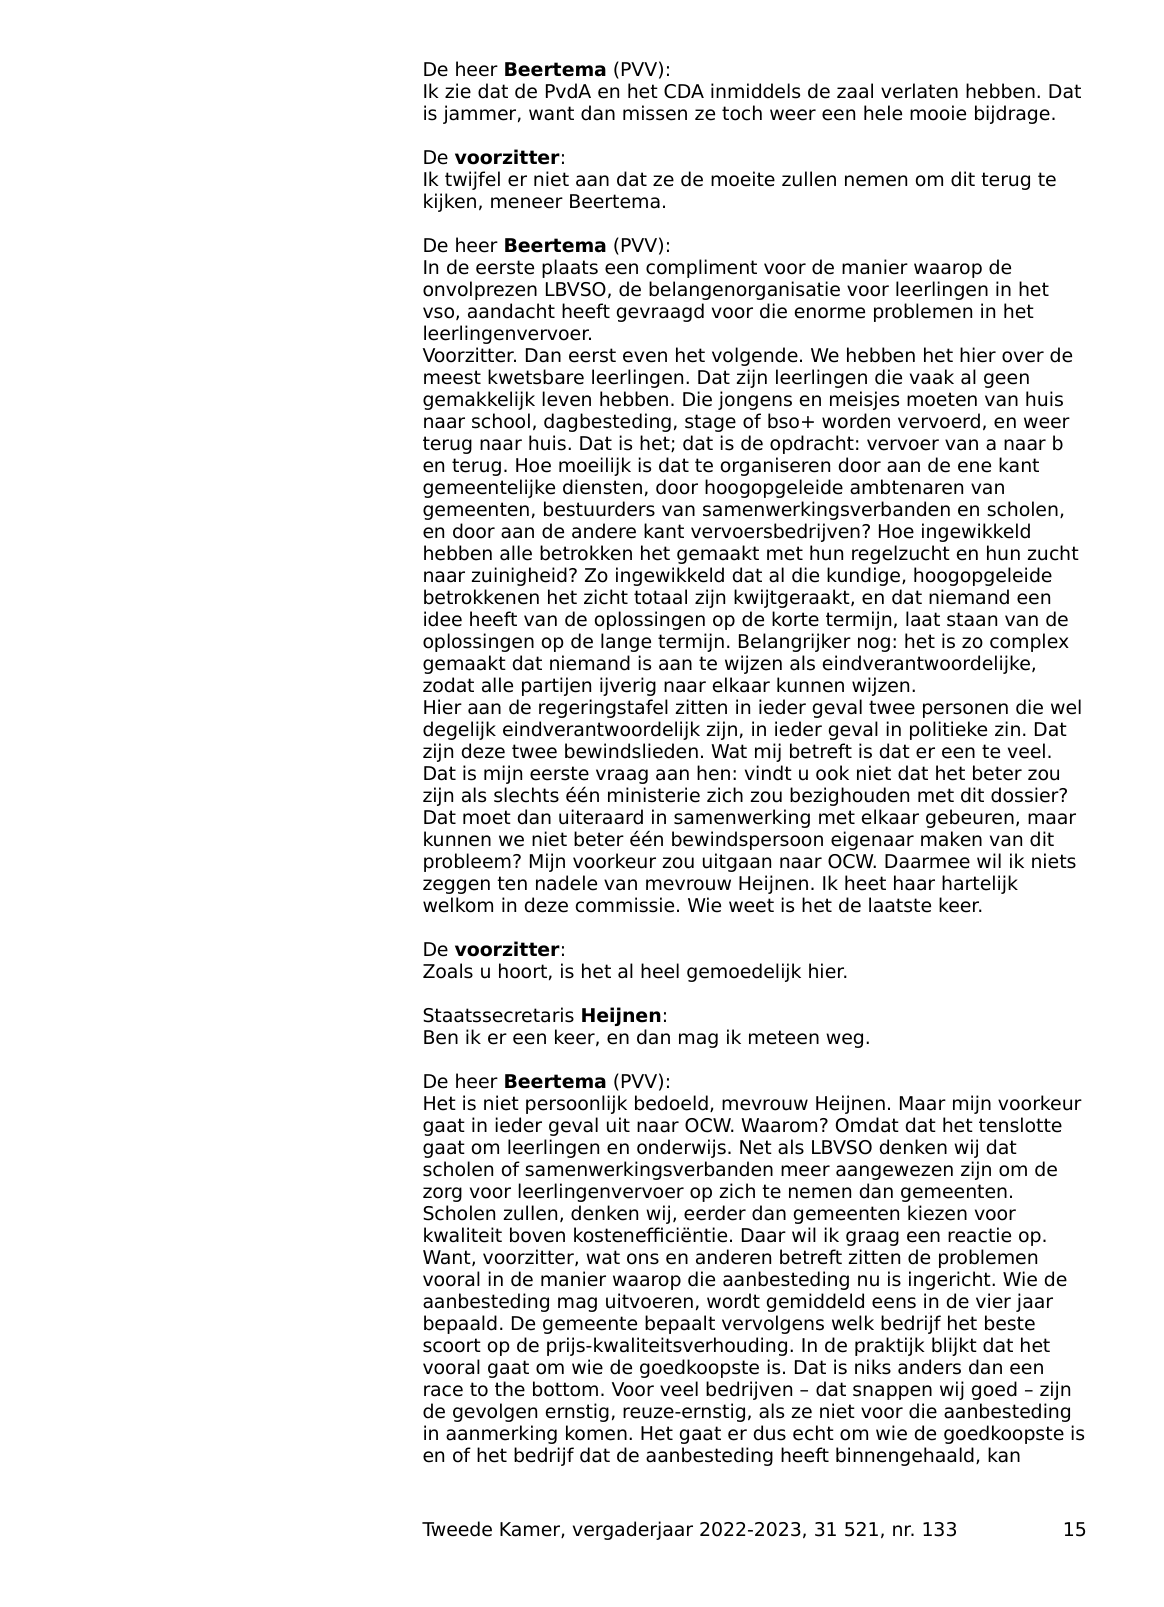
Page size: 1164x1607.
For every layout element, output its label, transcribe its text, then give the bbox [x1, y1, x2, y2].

text De voorzitter: [422, 939, 1087, 961]
text De heer Beertema (PVV): [422, 59, 1087, 81]
text Ben ik er een keer, en dan mag ik meteen weg. [422, 1027, 1087, 1049]
text De heer Beertema (PVV): [422, 235, 1087, 257]
text Zoals u hoort, is het al heel gemoedelijk hier. [422, 961, 1087, 983]
text De heer Beertema (PVV): [422, 1071, 1087, 1093]
text Hier aan de regeringstafel zitten in ieder geval twee personen die wel degelijk eindverantwoordelijk zijn, in ieder geval in politieke zin. Dat zijn deze twee bewindslieden. Wat mij betreft is dat er een te veel. Dat is mijn eerste vraag aan hen: vindt u ook niet dat het beter zou zijn als slechts één ministerie zich zou bezighouden met dit dossier? Dat moet dan uiteraard in samenwerking met elkaar gebeuren, maar kunnen we niet beter één bewindspersoon eigenaar maken van dit probleem? Mijn voorkeur zou uitgaan naar OCW. Daarmee wil ik niets zeggen ten nadele van mevrouw Heijnen. Ik heet haar hartelijk welkom in deze commissie. Wie weet is het de laatste keer. [422, 697, 1087, 917]
text Het is niet persoonlijk bedoeld, mevrouw Heijnen. Maar mijn voorkeur gaat in ieder geval uit naar OCW. Waarom? Omdat dat het tenslotte gaat om leerlingen en onderwijs. Net als LBVSO denken wij dat scholen of samenwerkingsverbanden meer aangewezen zijn om de zorg voor leerlingenvervoer op zich te nemen dan gemeenten. Scholen zullen, denken wij, eerder dan gemeenten kiezen voor kwaliteit boven kostenefficiëntie. Daar wil ik graag een reactie op. [422, 1093, 1087, 1247]
text In de eerste plaats een compliment voor de manier waarop de onvolprezen LBVSO, de belangenorganisatie voor leerlingen in het vso, aandacht heeft gevraagd voor die enorme problemen in het leerlingenvervoer. [422, 257, 1087, 345]
text Ik twijfel er niet aan dat ze de moeite zullen nemen om dit terug te kijken, meneer Beertema. [422, 169, 1087, 213]
text Ik zie dat de PvdA en het CDA inmiddels de zaal verlaten hebben. Dat is jammer, want dan missen ze toch weer een hele mooie bijdrage. [422, 81, 1087, 125]
text Want, voorzitter, wat ons en anderen betreft zitten de problemen vooral in de manier waarop die aanbesteding nu is ingericht. Wie de aanbesteding mag uitvoeren, wordt gemiddeld eens in de vier jaar bepaald. De gemeente bepaalt vervolgens welk bedrijf het beste scoort op de prijs-kwaliteitsverhouding. In de praktijk blijkt dat het vooral gaat om wie de goedkoopste is. Dat is niks anders dan een race to the bottom. Voor veel bedrijven – dat snappen wij goed – zijn de gevolgen ernstig, reuze-ernstig, als ze niet voor die aanbesteding in aanmerking komen. Het gaat er dus echt om wie de goedkoopste is en of het bedrijf dat de aanbesteding heeft binnengehaald, kan [422, 1247, 1087, 1467]
text Voorzitter. Dan eerst even het volgende. We hebben het hier over de meest kwetsbare leerlingen. Dat zijn leerlingen die vaak al geen gemakkelijk leven hebben. Die jongens en meisjes moeten van huis naar school, dagbesteding, stage of bso+ worden vervoerd, en weer terug naar huis. Dat is het; dat is de opdracht: vervoer van a naar b en terug. Hoe moeilijk is dat te organiseren door aan de ene kant gemeentelijke diensten, door hoogopgeleide ambtenaren van gemeenten, bestuurders van samenwerkingsverbanden en scholen, en door aan de andere kant vervoersbedrijven? Hoe ingewikkeld hebben alle betrokken het gemaakt met hun regelzucht en hun zucht naar zuinigheid? Zo ingewikkeld dat al die kundige, hoogopgeleide betrokkenen het zicht totaal zijn kwijtgeraakt, en dat niemand een idee heeft van de oplossingen op de korte termijn, laat staan van de oplossingen op de lange termijn. Belangrijker nog: het is zo complex gemaakt dat niemand is aan te wijzen als eindverantwoordelijke, zodat alle partijen ijverig naar elkaar kunnen wijzen. [422, 345, 1087, 697]
text Staatssecretaris Heijnen: [422, 1005, 1087, 1027]
text De voorzitter: [422, 147, 1087, 169]
